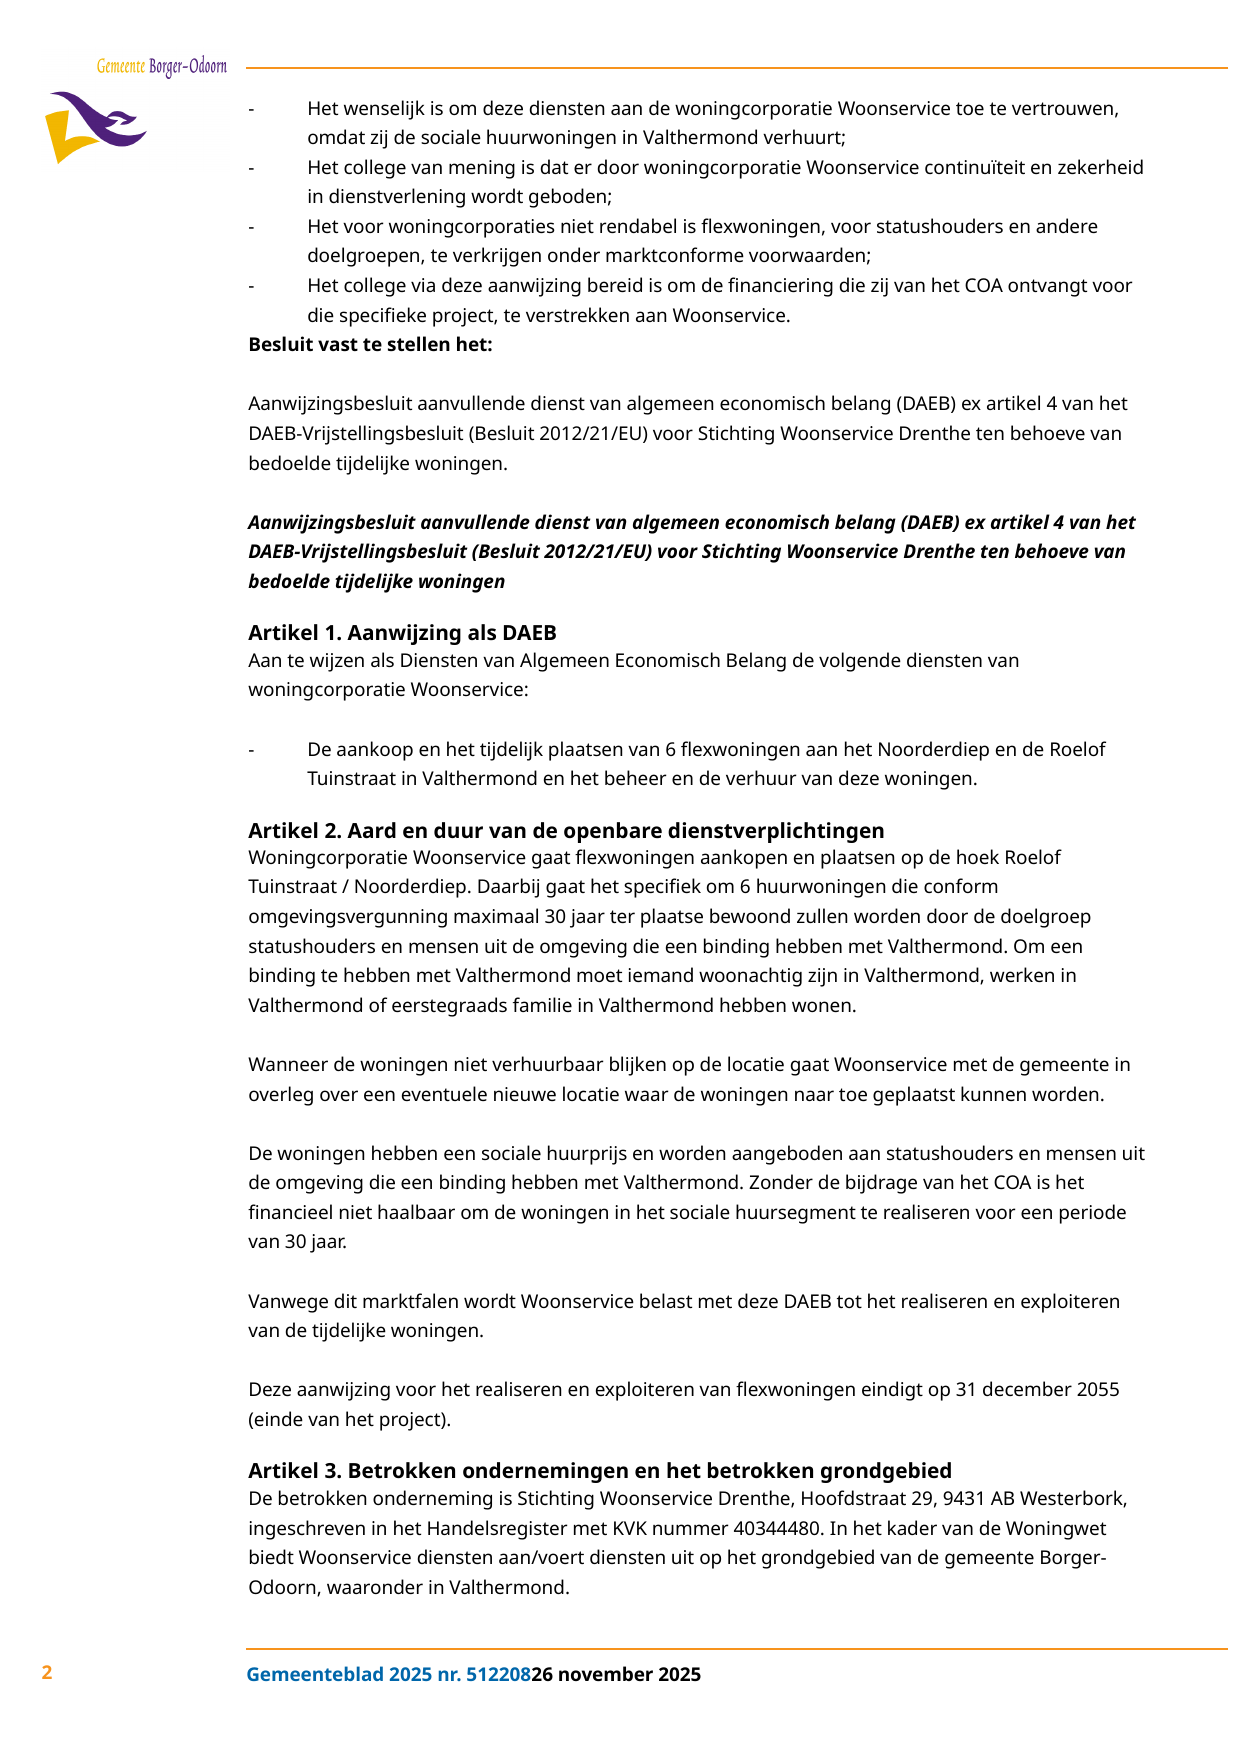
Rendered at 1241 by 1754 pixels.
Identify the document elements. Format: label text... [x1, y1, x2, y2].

text Besluit vast te stellen het: [248, 331, 1152, 357]
picture [41, 47, 231, 172]
text Aan te wijzen als Diensten van Algemeen Economisch Belang de volgende diensten van woningcorporatie Woonservice: [248, 647, 1152, 702]
list De aankoop en het tijdelijk plaatsen van 6 flexwoningen aan het Noorderdiep en de Roelof Tuinstraat in Valthermond en het beheer en de verhuur van deze woningen. [248, 736, 1152, 791]
text Deze aanwijzing voor het realiseren en exploiteren van flexwoningen eindigt op 31 december 2055 (einde van het project). [248, 1377, 1152, 1432]
list Het college van mening is dat er door woningcorporatie Woonservice continuïteit en zekerheid in dienstverlening wordt geboden; [248, 154, 1152, 209]
text De woningen hebben een sociale huurprijs en worden aangeboden aan statushouders en mensen uit de omgeving die een binding hebben met Valthermond. Zonder de bijdrage van het COA is het financieel niet haalbaar om de woningen in het sociale huursegment te realiseren voor een periode van 30 jaar. [248, 1140, 1152, 1254]
list Het college via deze aanwijzing bereid is om de financiering die zij van het COA ontvangt voor die specifieke project, te verstrekken aan Woonservice. [248, 272, 1152, 328]
text Woningcorporatie Woonservice gaat flexwoningen aankopen en plaatsen op de hoek Roelof Tuinstraat / Noorderdiep. Daarbij gaat het specifiek om 6 huurwoningen die conform omgevingsvergunning maximaal 30 jaar ter plaatse bewoond zullen worden door de doelgroep statushouders en mensen uit de omgeving die een binding hebben met Valthermond. Om een binding te hebben met Valthermond moet iemand woonachtig zijn in Valthermond, werken in Valthermond of eerstegraads familie in Valthermond hebben wonen. [248, 844, 1152, 1018]
text Wanneer de woningen niet verhuurbaar blijken op de locatie gaat Woonservice met de gemeente in overleg over een eventuele nieuwe locatie waar de woningen naar toe geplaatst kunnen worden. [248, 1051, 1152, 1107]
text Artikel 1. Aanwijzing als DAEB [248, 618, 1152, 647]
text Artikel 2. Aard en duur van de openbare dienstverplichtingen [248, 816, 1152, 844]
text De betrokken onderneming is Stichting Woonservice Drenthe, Hoofdstraat 29, 9431 AB Westerbork, ingeschreven in het Handelsregister met KVK nummer 40344480. In het kader van de Woningwet biedt Woonservice diensten aan/voert diensten uit op het grondgebied van de gemeente Borger-Odoorn, waaronder in Valthermond. [248, 1485, 1152, 1599]
list Het wenselijk is om deze diensten aan de woningcorporatie Woonservice toe te vertrouwen, omdat zij de sociale huurwoningen in Valthermond verhuurt; [248, 95, 1152, 150]
text Aanwijzingsbesluit aanvullende dienst van algemeen economisch belang (DAEB) ex artikel 4 van het DAEB-Vrijstellingsbesluit (Besluit 2012/21/EU) voor Stichting Woonservice Drenthe ten behoeve van bedoelde tijdelijke woningen. [248, 391, 1152, 476]
text Artikel 3. Betrokken ondernemingen en het betrokken grondgebied [248, 1457, 1152, 1485]
text Aanwijzingsbesluit aanvullende dienst van algemeen economisch belang (DAEB) ex artikel 4 van het DAEB-Vrijstellingsbesluit (Besluit 2012/21/EU) voor Stichting Woonservice Drenthe ten behoeve van bedoelde tijdelijke woningen [248, 509, 1152, 594]
text Vanwege dit marktfalen wordt Woonservice belast met deze DAEB tot het realiseren en exploiteren van de tijdelijke woningen. [248, 1288, 1152, 1343]
list Het voor woningcorporaties niet rendabel is flexwoningen, voor statushouders en andere doelgroepen, te verkrijgen onder marktconforme voorwaarden; [248, 213, 1152, 268]
